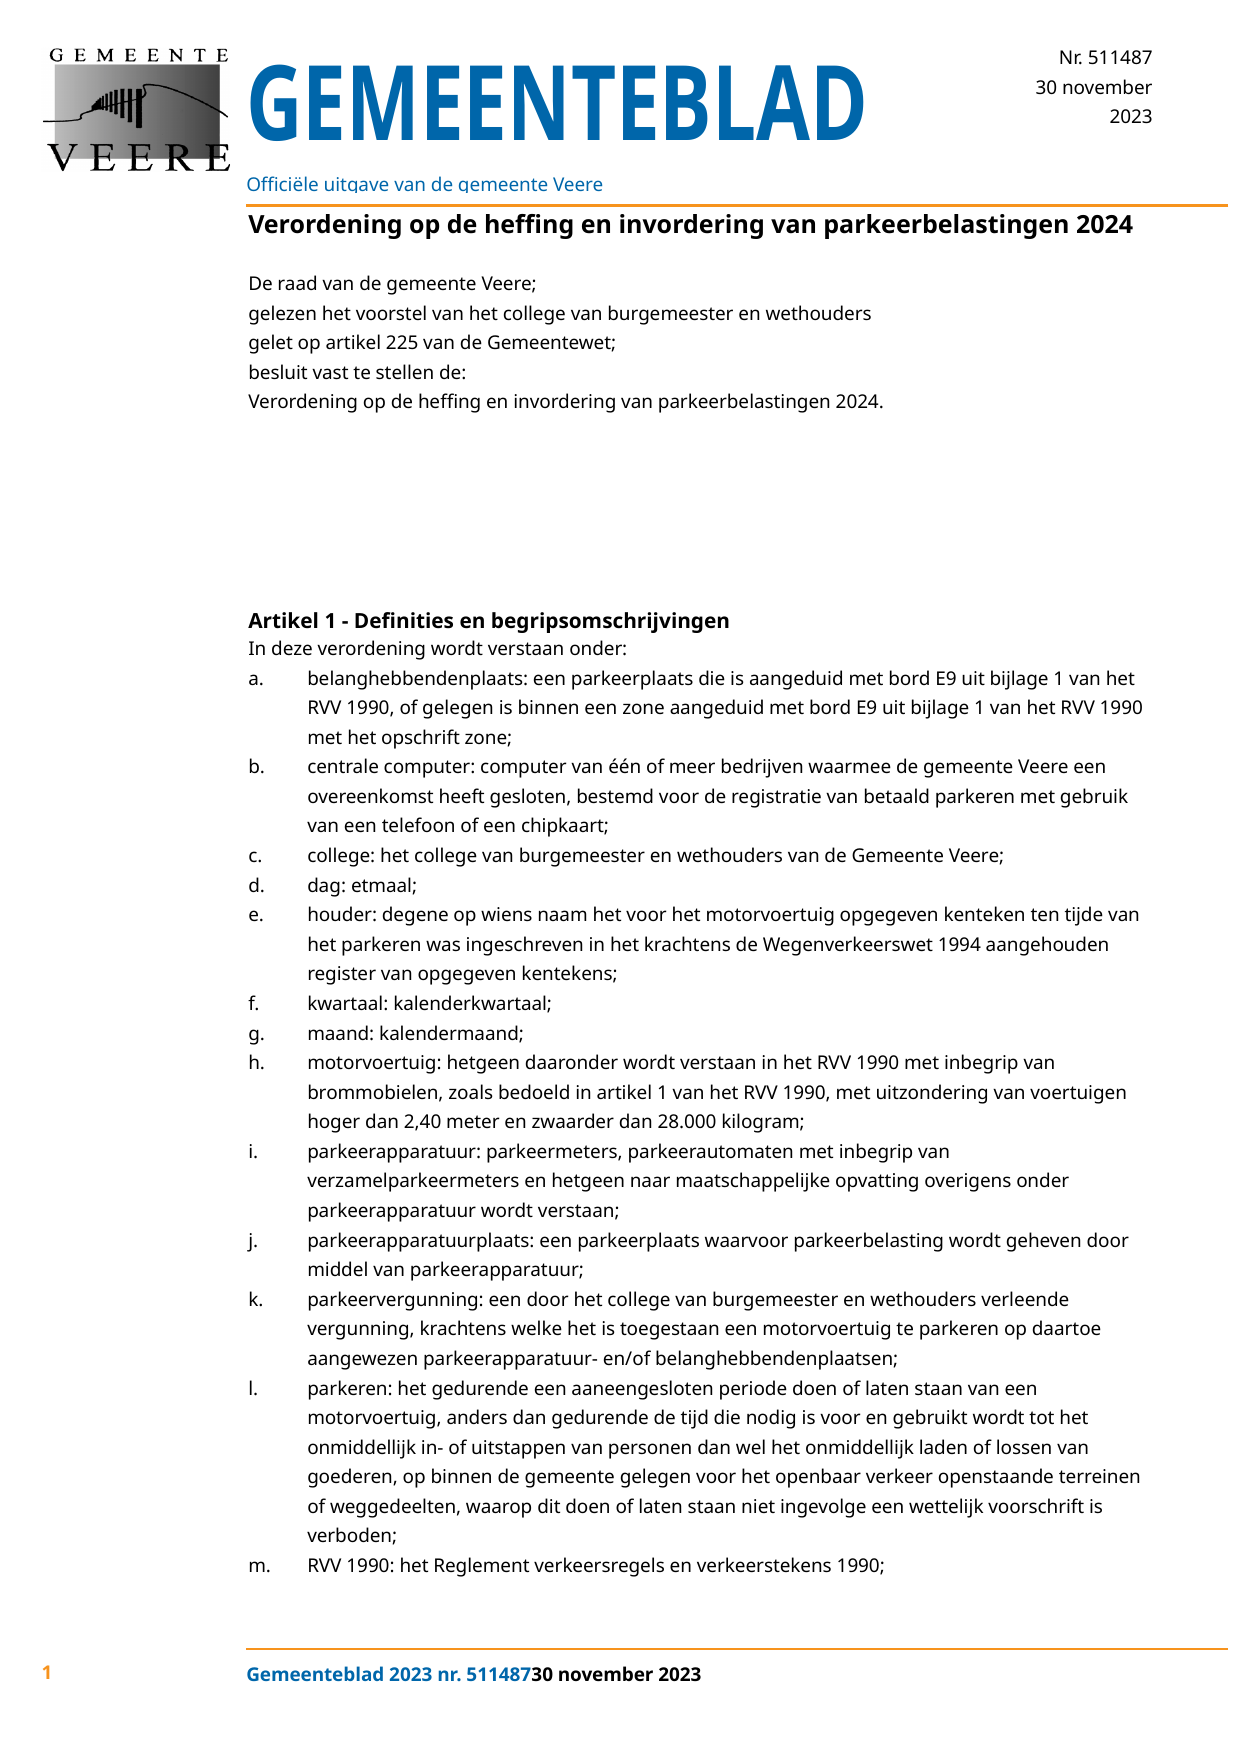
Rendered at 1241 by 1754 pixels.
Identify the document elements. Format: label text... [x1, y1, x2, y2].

list RVV 1990: het Reglement verkeersregels en verkeerstekens 1990; [248, 1552, 1152, 1578]
list parkeerapparatuur: parkeermeters, parkeerautomaten met inbegrip van verzamelparkeermeters en hetgeen naar maatschappelijke opvatting overigens onder parkeerapparatuur wordt verstaan; [248, 1138, 1152, 1223]
list centrale computer: computer van één of meer bedrijven waarmee de gemeente Veere een overeenkomst heeft gesloten, bestemd voor de registratie van betaald parkeren met gebruik van een telefoon of een chipkaart; [248, 753, 1152, 838]
list parkeervergunning: een door het college van burgemeester en wethouders verleende vergunning, krachtens welke het is toegestaan een motorvoertuig te parkeren op daartoe aangewezen parkeerapparatuur- en/of belanghebbendenplaatsen; [248, 1286, 1152, 1371]
text besluit vast te stellen de: [248, 359, 1152, 385]
list belanghebbendenplaats: een parkeerplaats die is aangeduid met bord E9 uit bijlage 1 van het RVV 1990, of gelegen is binnen een zone aangeduid met bord E9 uit bijlage 1 van het RVV 1990 met het opschrift zone; [248, 665, 1152, 749]
picture [41, 47, 231, 172]
list parkeerapparatuurplaats: een parkeerplaats waarvoor parkeerbelasting wordt geheven door middel van parkeerapparatuur; [248, 1227, 1152, 1282]
text Verordening op de heffing en invordering van parkeerbelastingen 2024. [248, 389, 1152, 414]
list college: het college van burgemeester en wethouders van de Gemeente Veere; [248, 842, 1152, 868]
list houder: degene op wiens naam het voor het motorvoertuig opgegeven kenteken ten tijde van het parkeren was ingeschreven in het krachtens de Wegenverkeerswet 1994 aangehouden register van opgegeven kentekens; [248, 901, 1152, 986]
text gelezen het voorstel van het college van burgemeester en wethouders [248, 300, 1152, 326]
text Verordening op de heffing en invordering van parkeerbelastingen 2024 [248, 207, 1152, 241]
list kwartaal: kalenderkwartaal; [248, 990, 1152, 1016]
list maand: kalendermaand; [248, 1020, 1152, 1045]
list parkeren: het gedurende een aaneengesloten periode doen of laten staan van een motorvoertuig, anders dan gedurende de tijd die nodig is voor en gebruikt wordt tot het onmiddellijk in- of uitstappen van personen dan wel het onmiddellijk laden of lossen van goederen, op binnen de gemeente gelegen voor het openbaar verkeer openstaande terreinen of weggedeelten, waarop dit doen of laten staan niet ingevolge een wettelijk voorschrift is verboden; [248, 1375, 1152, 1548]
text Artikel 1 - Definities en begripsomschrijvingen [248, 607, 1152, 635]
list motorvoertuig: hetgeen daaronder wordt verstaan in het RVV 1990 met inbegrip van brommobielen, zoals bedoeld in artikel 1 van het RVV 1990, met uitzondering van voertuigen hoger dan 2,40 meter en zwaarder dan 28.000 kilogram; [248, 1049, 1152, 1134]
list dag: etmaal; [248, 872, 1152, 897]
text gelet op artikel 225 van de Gemeentewet; [248, 329, 1152, 355]
text In deze verordening wordt verstaan onder: [248, 635, 1152, 661]
text De raad van de gemeente Veere; [248, 270, 1152, 296]
